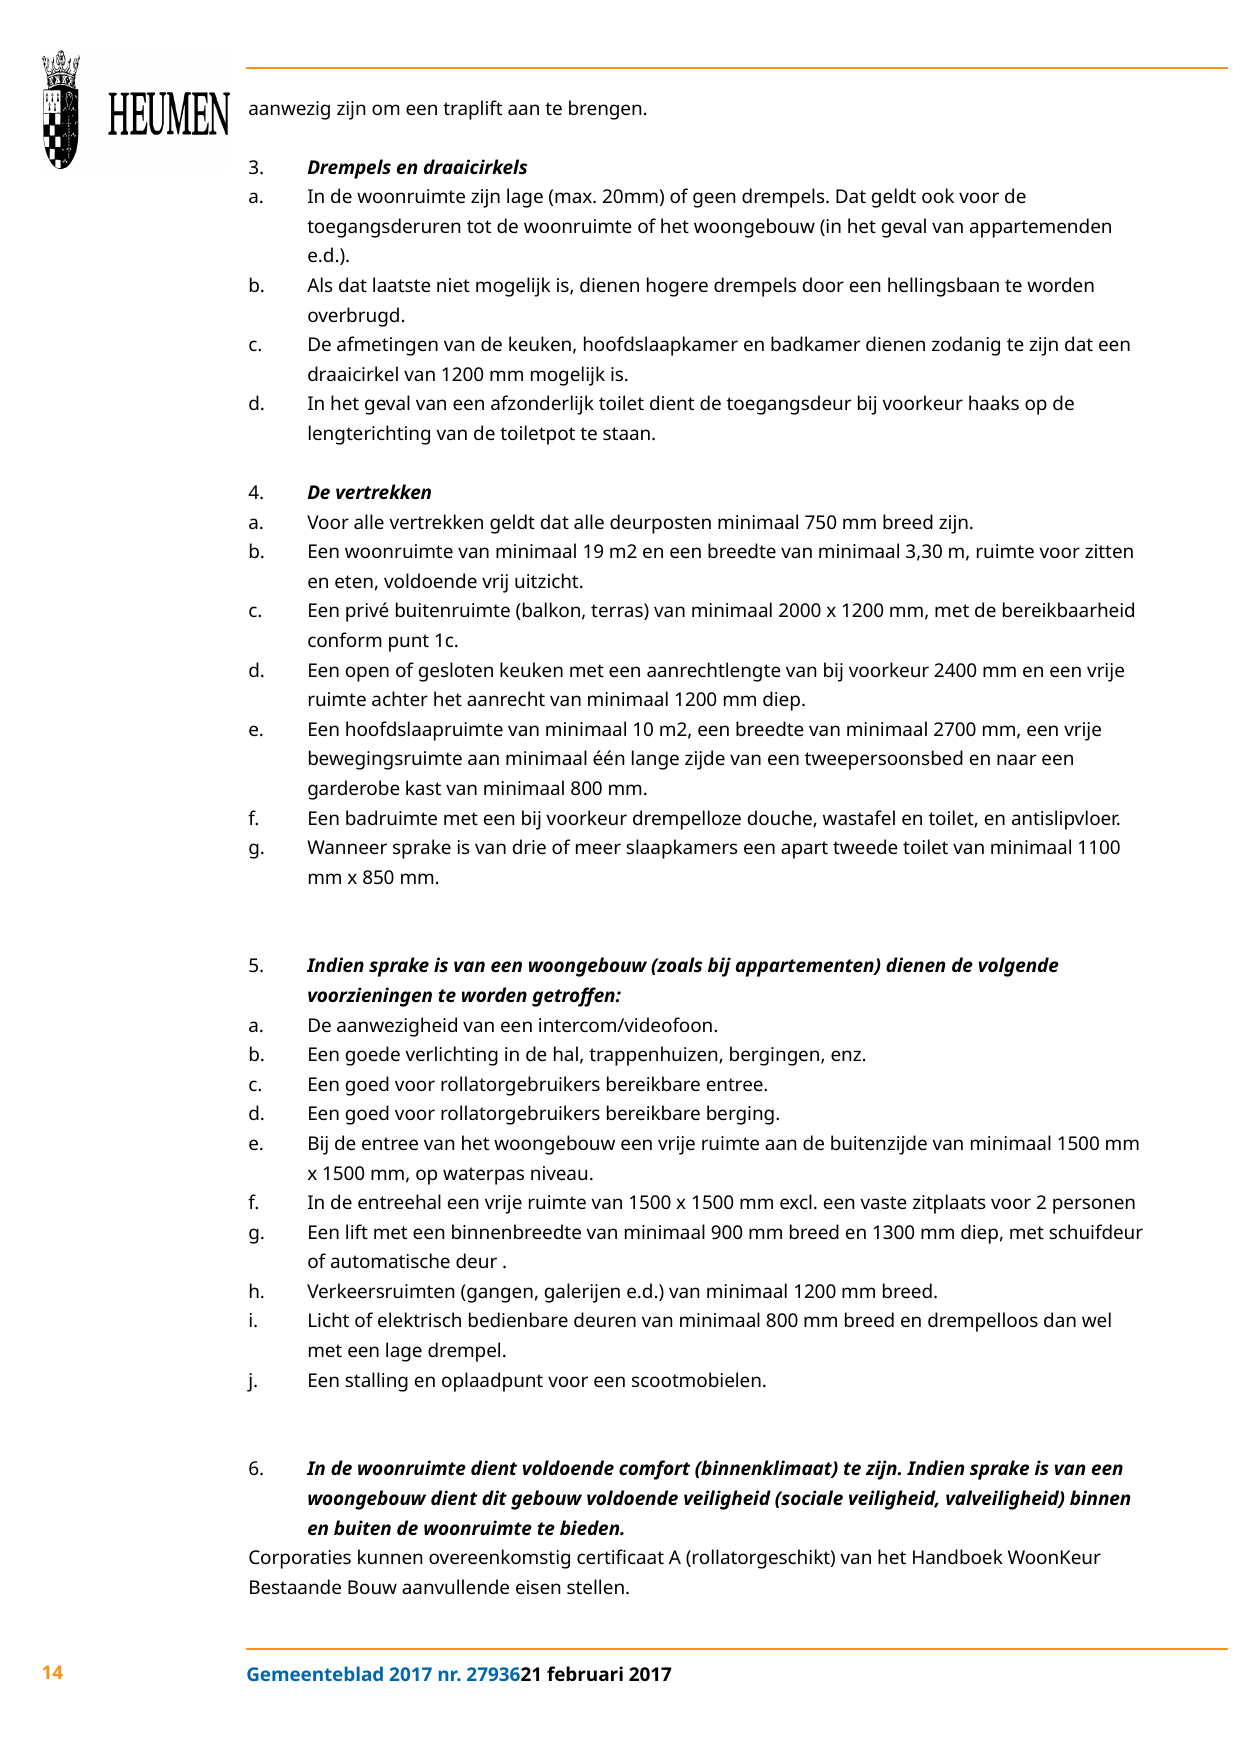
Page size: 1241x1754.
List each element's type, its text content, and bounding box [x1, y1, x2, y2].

list De vertrekken [248, 479, 1152, 505]
list Een stalling en oplaadpunt voor een scootmobielen. [248, 1367, 1152, 1393]
list draaicirkel van 1200 mm mogelijk is. [248, 361, 1152, 387]
list De aanwezigheid van een intercom/videofoon. [248, 1012, 1152, 1038]
list Een goede verlichting in de hal, trappenhuizen, bergingen, enz. [248, 1041, 1152, 1067]
text aanwezig zijn om een traplift aan te brengen. [248, 95, 1152, 121]
list garderobe kast van minimaal 800 mm. [248, 775, 1152, 801]
picture [41, 47, 231, 172]
list ruimte achter het aanrecht van minimaal 1200 mm diep. [248, 686, 1152, 712]
list Voor alle vertrekken geldt dat alle deurposten minimaal 750 mm breed zijn. [248, 509, 1152, 535]
list In het geval van een afzonderlijk toilet dient de toegangsdeur bij voorkeur haaks op de [248, 391, 1152, 416]
list Als dat laatste niet mogelijk is, dienen hogere drempels door een hellingsbaan te worden overbrugd. [248, 272, 1152, 328]
list Een badruimte met een bij voorkeur drempelloze douche, wastafel en toilet, en antislipvloer. [248, 805, 1152, 831]
list Een goed voor rollatorgebruikers bereikbare berging. [248, 1101, 1152, 1126]
list Een lift met een binnenbreedte van minimaal 900 mm breed en 1300 mm diep, met schuifdeur of automatische deur . [248, 1219, 1152, 1274]
text Corporaties kunnen overeenkomstig certificaat A (rollatorgeschikt) van het Handboek WoonKeur Bestaande Bouw aanvullende eisen stellen. [248, 1544, 1152, 1600]
list Een open of gesloten keuken met een aanrechtlengte van bij voorkeur 2400 mm en een vrije [248, 657, 1152, 683]
list Een goed voor rollatorgebruikers bereikbare entree. [248, 1071, 1152, 1097]
list Drempels en draaicirkels [248, 154, 1152, 180]
list Wanneer sprake is van drie of meer slaapkamers een apart tweede toilet van minimaal 1100 mm x 850 mm. [248, 834, 1152, 890]
list Licht of elektrisch bedienbare deuren van minimaal 800 mm breed en drempelloos dan wel met een lage drempel. [248, 1308, 1152, 1363]
list Verkeersruimten (gangen, galerijen e.d.) van minimaal 1200 mm breed. [248, 1278, 1152, 1304]
list bewegingsruimte aan minimaal één lange zijde van een tweepersoonsbed en naar een [248, 746, 1152, 771]
list lengterichting van de toiletpot te staan. [248, 420, 1152, 446]
list Een woonruimte van minimaal 19 m2 en een breedte van minimaal 3,30 m, ruimte voor zitten en eten, voldoende vrij uitzicht. [248, 538, 1152, 594]
list Bij de entree van het woongebouw een vrije ruimte aan de buitenzijde van minimaal 1500 mm x 1500 mm, op waterpas niveau. [248, 1130, 1152, 1186]
list Een privé buitenruimte (balkon, terras) van minimaal 2000 x 1200 mm, met de bereikbaarheid conform punt 1c. [248, 598, 1152, 653]
list In de entreehal een vrije ruimte van 1500 x 1500 mm excl. een vaste zitplaats voor 2 personen [248, 1189, 1152, 1215]
list Indien sprake is van een woongebouw (zoals bij appartementen) dienen de volgende voorzieningen te worden getroffen: [248, 953, 1152, 1008]
list De afmetingen van de keuken, hoofdslaapkamer en badkamer dienen zodanig te zijn dat een [248, 331, 1152, 357]
list In de woonruimte zijn lage (max. 20mm) of geen drempels. Dat geldt ook voor de toegangsderuren tot de woonruimte of het woongebouw (in het geval van appartemenden e.d.). [248, 183, 1152, 268]
list Een hoofdslaapruimte van minimaal 10 m2, een breedte van minimaal 2700 mm, een vrije [248, 716, 1152, 742]
list In de woonruimte dient voldoende comfort (binnenklimaat) te zijn. Indien sprake is van een woongebouw dient dit gebouw voldoende veiligheid (sociale veiligheid, valveiligheid) binnen en buiten de woonruimte te bieden. [248, 1456, 1152, 1541]
